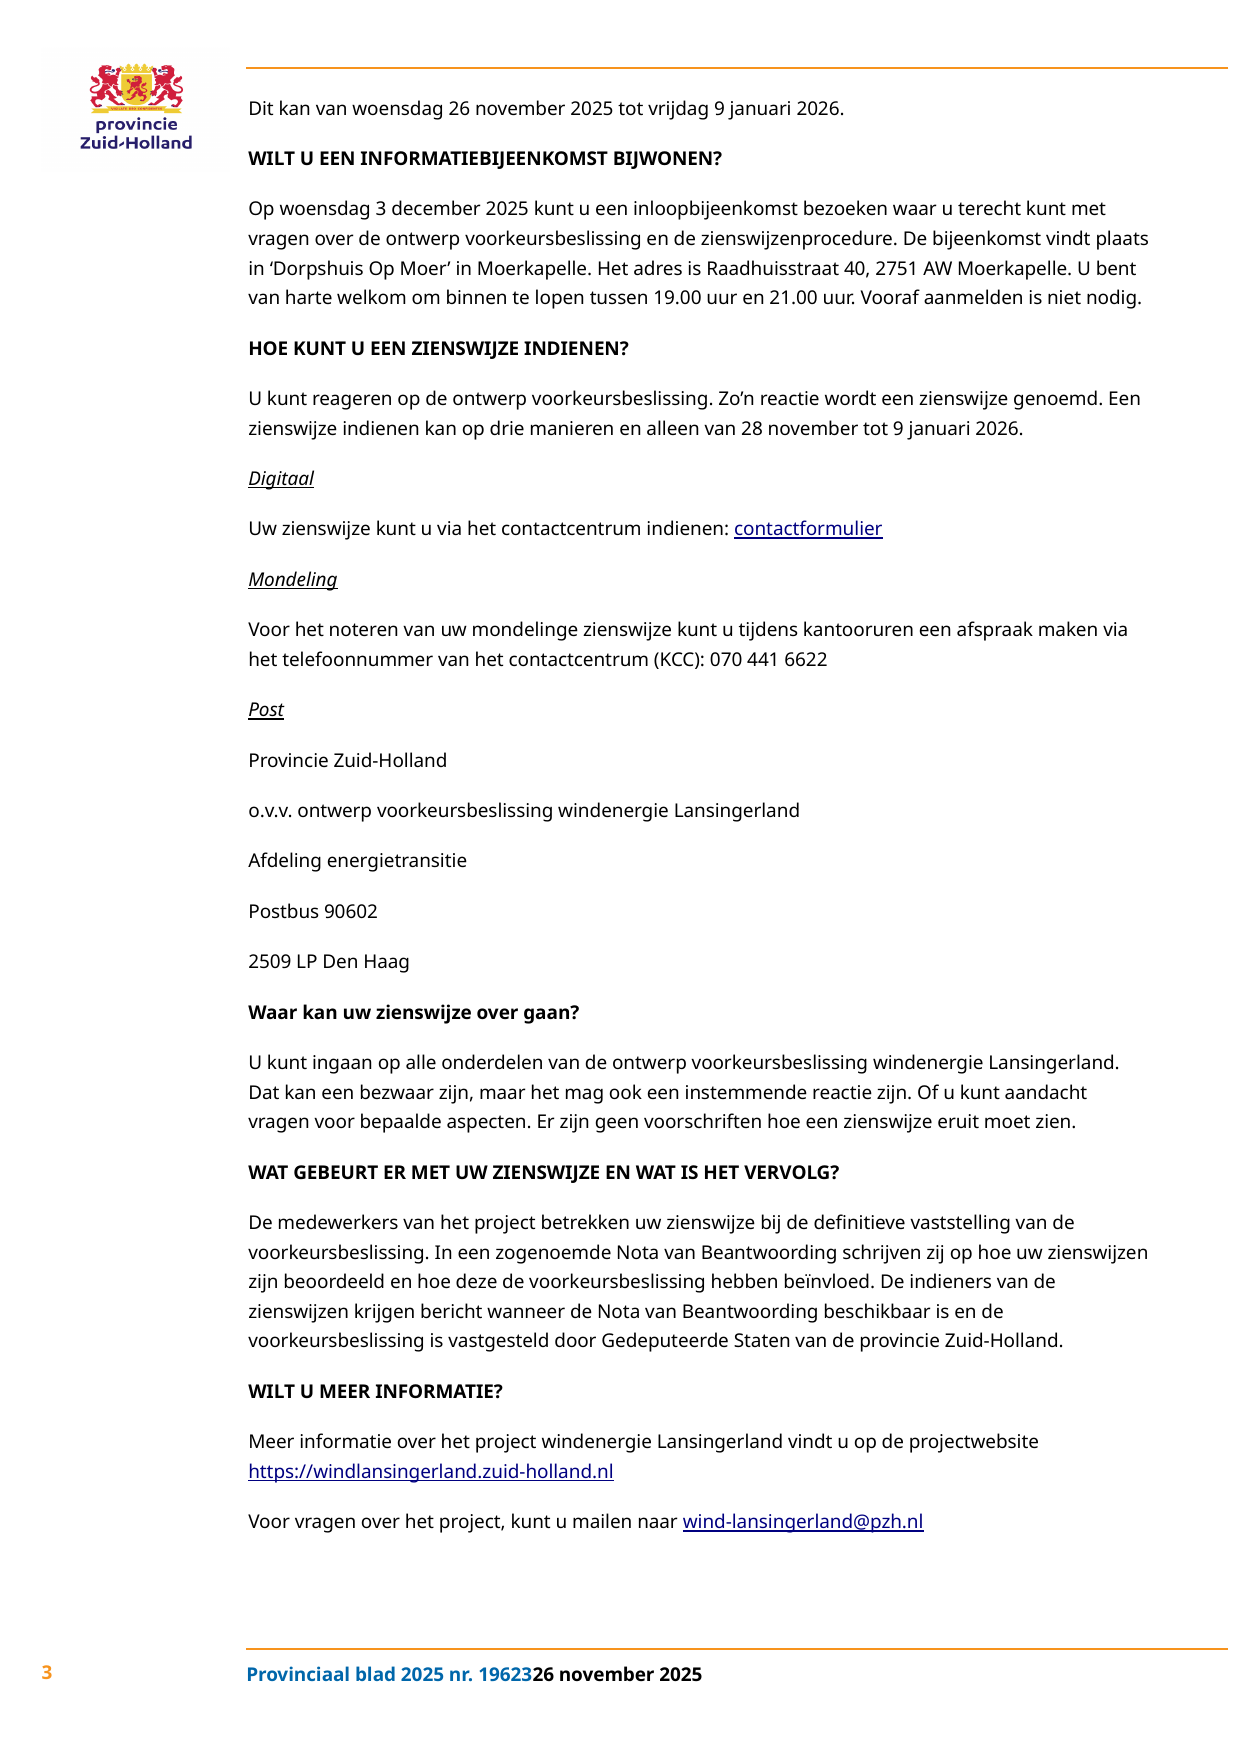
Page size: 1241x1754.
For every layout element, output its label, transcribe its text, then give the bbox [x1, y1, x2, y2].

text Uw zienswijze kunt u via het contactcentrum indienen: contactformulier [248, 516, 1152, 541]
text Meer informatie over het project windenergie Lansingerland vindt u op de projectwebsite https://windlansingerland.zuid-holland.nl [248, 1428, 1152, 1484]
text Voor het noteren van uw mondelinge zienswijze kunt u tijdens kantooruren een afspraak maken via het telefoonnummer van het contactcentrum (KCC): 070 441 6622 [248, 616, 1152, 672]
text HOE KUNT U EEN ZIENSWIJZE INDIENEN? [248, 335, 1152, 361]
text Postbus 90602 [248, 898, 1152, 924]
text o.v.v. ontwerp voorkeursbeslissing windenergie Lansingerland [248, 797, 1152, 823]
text Waar kan uw zienswijze over gaan? [248, 999, 1152, 1025]
text 2509 LP Den Haag [248, 948, 1152, 974]
text Op woensdag 3 december 2025 kunt u een inloopbijeenkomst bezoeken waar u terecht kunt met vragen over de ontwerp voorkeursbeslissing en de zienswijzenprocedure. De bijeenkomst vindt plaats in ‘Dorpshuis Op Moer’ in Moerkapelle. Het adres is Raadhuisstraat 40, 2751 AW Moerkapelle. U bent van harte welkom om binnen te lopen tussen 19.00 uur en 21.00 uur. Vooraf aanmelden is niet nodig. [248, 196, 1152, 310]
text Afdeling energietransitie [248, 848, 1152, 873]
text Dit kan van woensdag 26 november 2025 tot vrijdag 9 januari 2026. [248, 95, 1152, 121]
text Digitaal [248, 465, 1152, 491]
picture [41, 47, 231, 172]
text Provincie Zuid-Holland [248, 747, 1152, 773]
text Mondeling [248, 566, 1152, 592]
text U kunt ingaan op alle onderdelen van de ontwerp voorkeursbeslissing windenergie Lansingerland. Dat kan een bezwaar zijn, maar het mag ook een instemmende reactie zijn. Of u kunt aandacht vragen voor bepaalde aspecten. Er zijn geen voorschriften hoe een zienswijze eruit moet zien. [248, 1049, 1152, 1134]
text De medewerkers van het project betrekken uw zienswijze bij de definitieve vaststelling van de voorkeursbeslissing. In een zogenoemde Nota van Beantwoording schrijven zij op hoe uw zienswijzen zijn beoordeeld en hoe deze de voorkeursbeslissing hebben beïnvloed. De indieners van de zienswijzen krijgen bericht wanneer de Nota van Beantwoording beschikbaar is en de voorkeursbeslissing is vastgesteld door Gedeputeerde Staten van de provincie Zuid-Holland. [248, 1209, 1152, 1353]
text Post [248, 696, 1152, 722]
text U kunt reageren op de ontwerp voorkeursbeslissing. Zo’n reactie wordt een zienswijze genoemd. Een zienswijze indienen kan op drie manieren en alleen van 28 november tot 9 januari 2026. [248, 385, 1152, 441]
text WILT U MEER INFORMATIE? [248, 1378, 1152, 1404]
text WAT GEBEURT ER MET UW ZIENSWIJZE EN WAT IS HET VERVOLG? [248, 1159, 1152, 1185]
text Voor vragen over het project, kunt u mailen naar wind-lansingerland@pzh.nl [248, 1508, 1152, 1534]
text WILT U EEN INFORMATIEBIJEENKOMST BIJWONEN? [248, 145, 1152, 171]
